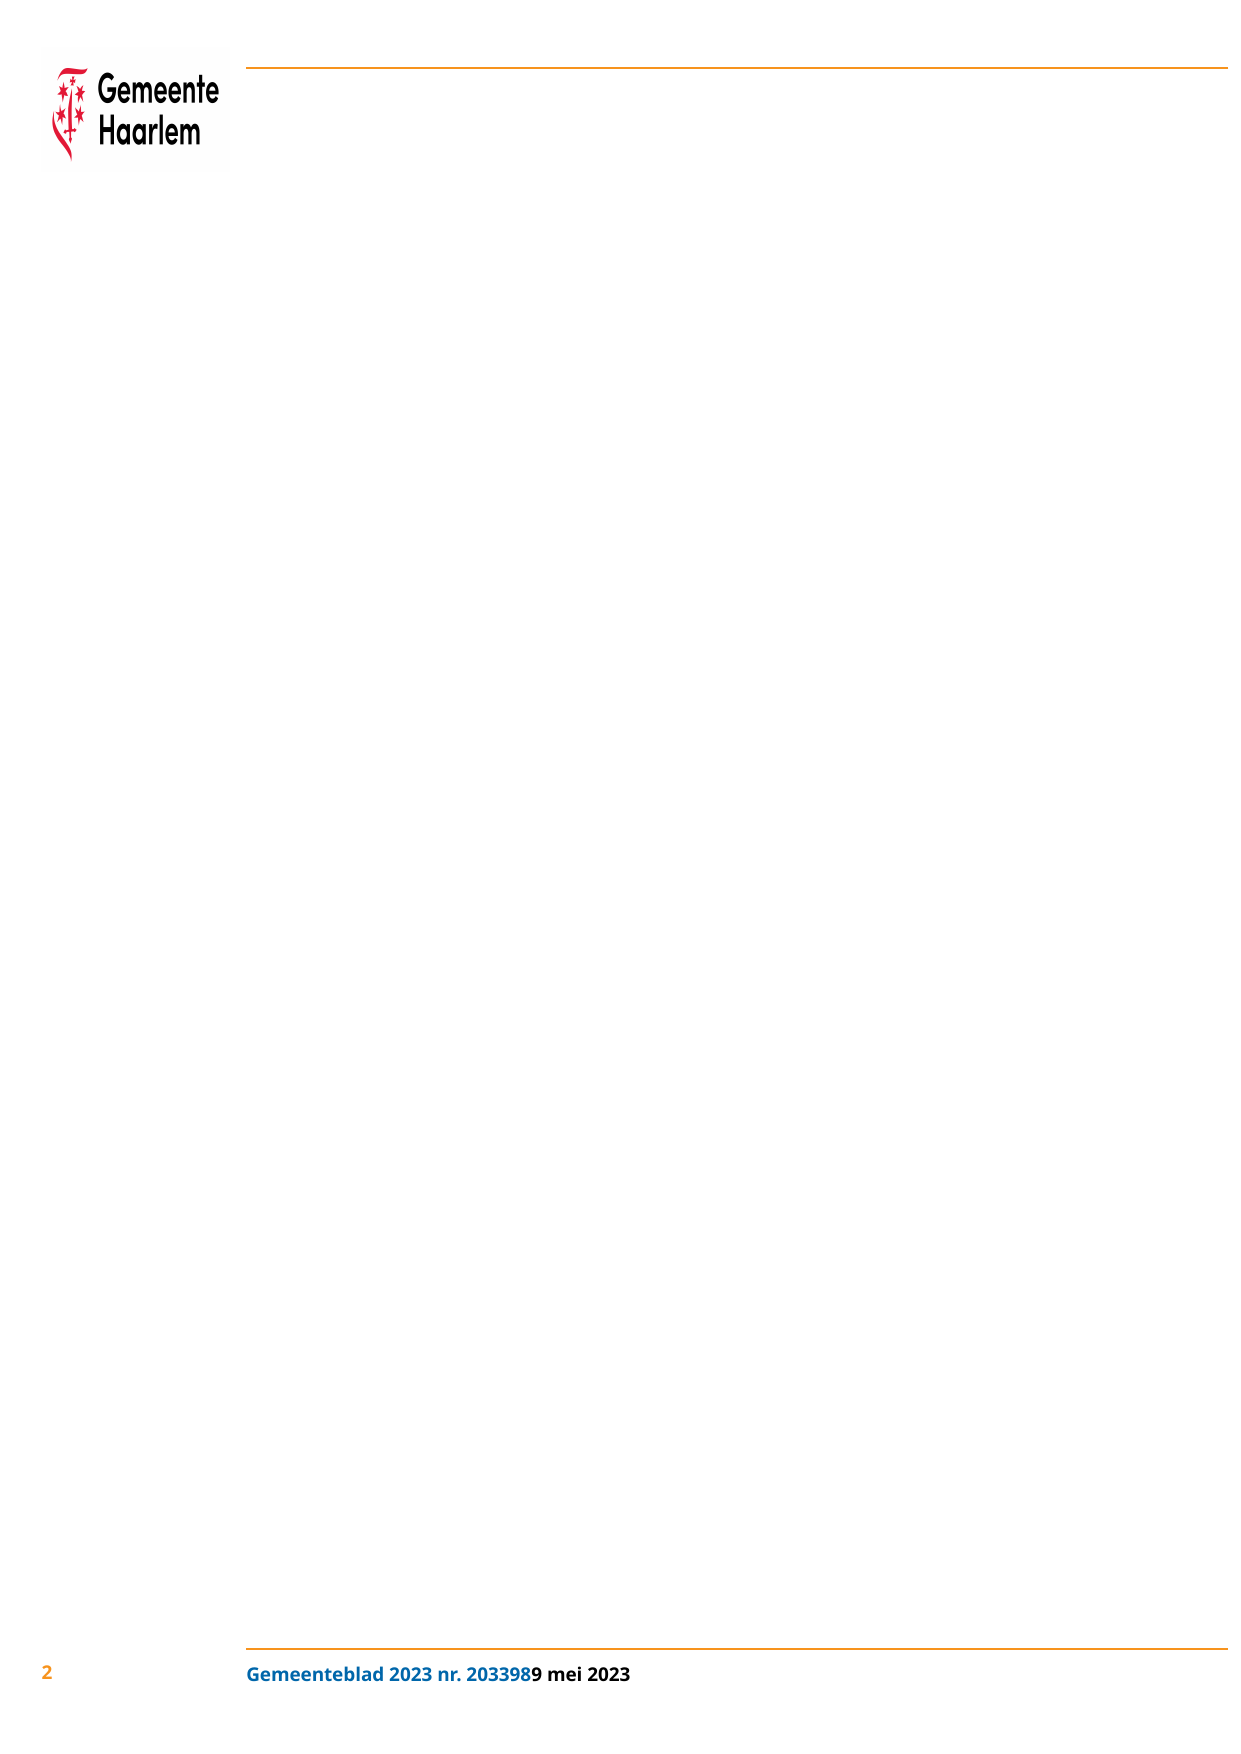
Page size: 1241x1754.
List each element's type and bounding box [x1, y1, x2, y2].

picture [41, 47, 231, 172]
